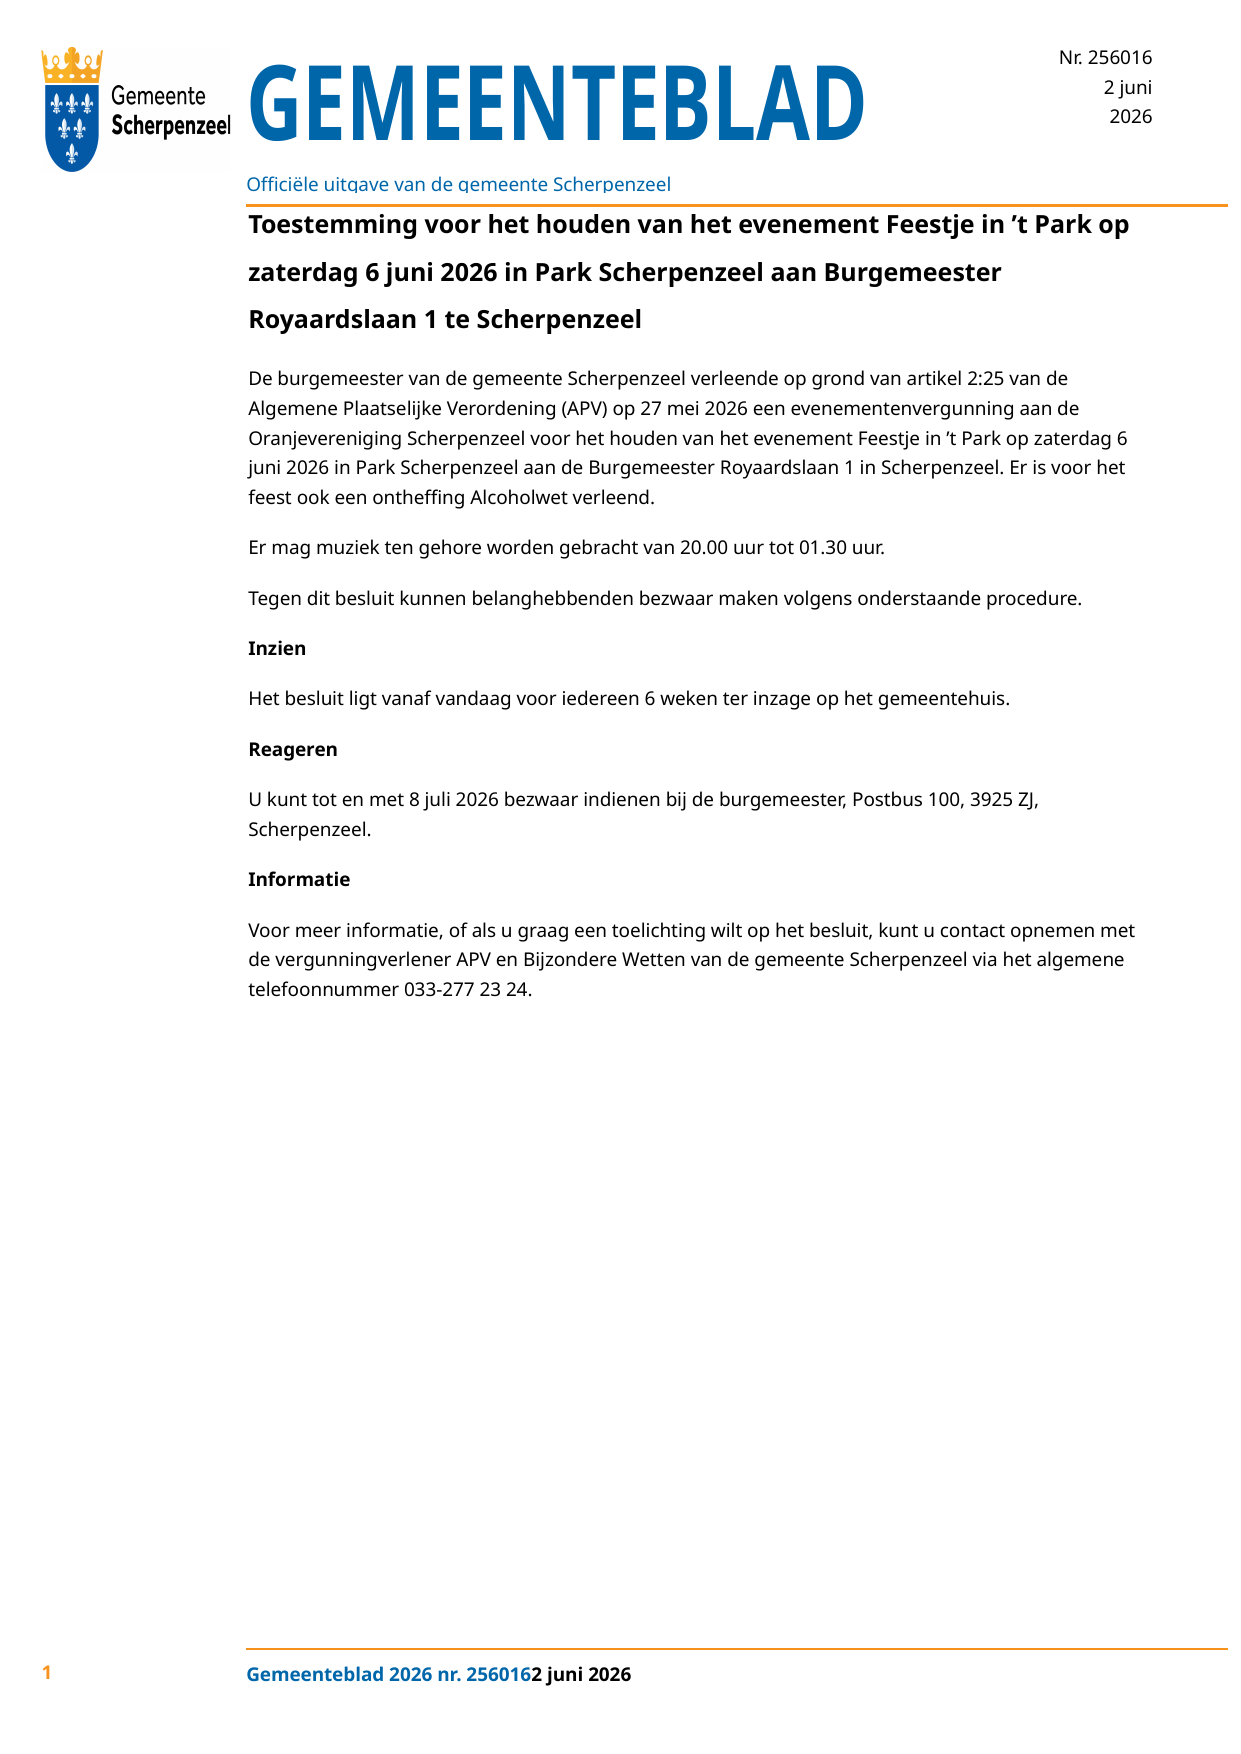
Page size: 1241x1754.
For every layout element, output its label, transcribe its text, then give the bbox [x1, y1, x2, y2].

text Informatie [248, 866, 1152, 892]
text Het besluit ligt vanaf vandaag voor iedereen 6 weken ter inzage op het gemeentehuis. [248, 686, 1152, 711]
text Toestemming voor het houden van het evenement Feestje in ’t Park op zaterdag 6 juni 2026 in Park Scherpenzeel aan Burgemeester Royaardslaan 1 te Scherpenzeel [248, 207, 1152, 336]
picture [41, 47, 231, 172]
text Voor meer informatie, of als u graag een toelichting wilt op het besluit, kunt u contact opnemen met de vergunningverlener APV en Bijzondere Wetten van de gemeente Scherpenzeel via het algemene telefoonnummer 033-277 23 24. [248, 917, 1152, 1002]
text De burgemeester van de gemeente Scherpenzeel verleende op grond van artikel 2:25 van de Algemene Plaatselijke Verordening (APV) op 27 mei 2026 een evenementenvergunning aan de Oranjevereniging Scherpenzeel voor het houden van het evenement Feestje in ’t Park op zaterdag 6 juni 2026 in Park Scherpenzeel aan de Burgemeester Royaardslaan 1 in Scherpenzeel. Er is voor het feest ook een ontheffing Alcoholwet verleend. [248, 366, 1152, 509]
text Er mag muziek ten gehore worden gebracht van 20.00 uur tot 01.30 uur. [248, 534, 1152, 560]
text U kunt tot en met 8 juli 2026 bezwaar indienen bij de burgemeester, Postbus 100, 3925 ZJ, Scherpenzeel. [248, 786, 1152, 842]
text Reageren [248, 736, 1152, 762]
text Inzien [248, 635, 1152, 661]
text Tegen dit besluit kunnen belanghebbenden bezwaar maken volgens onderstaande procedure. [248, 585, 1152, 610]
